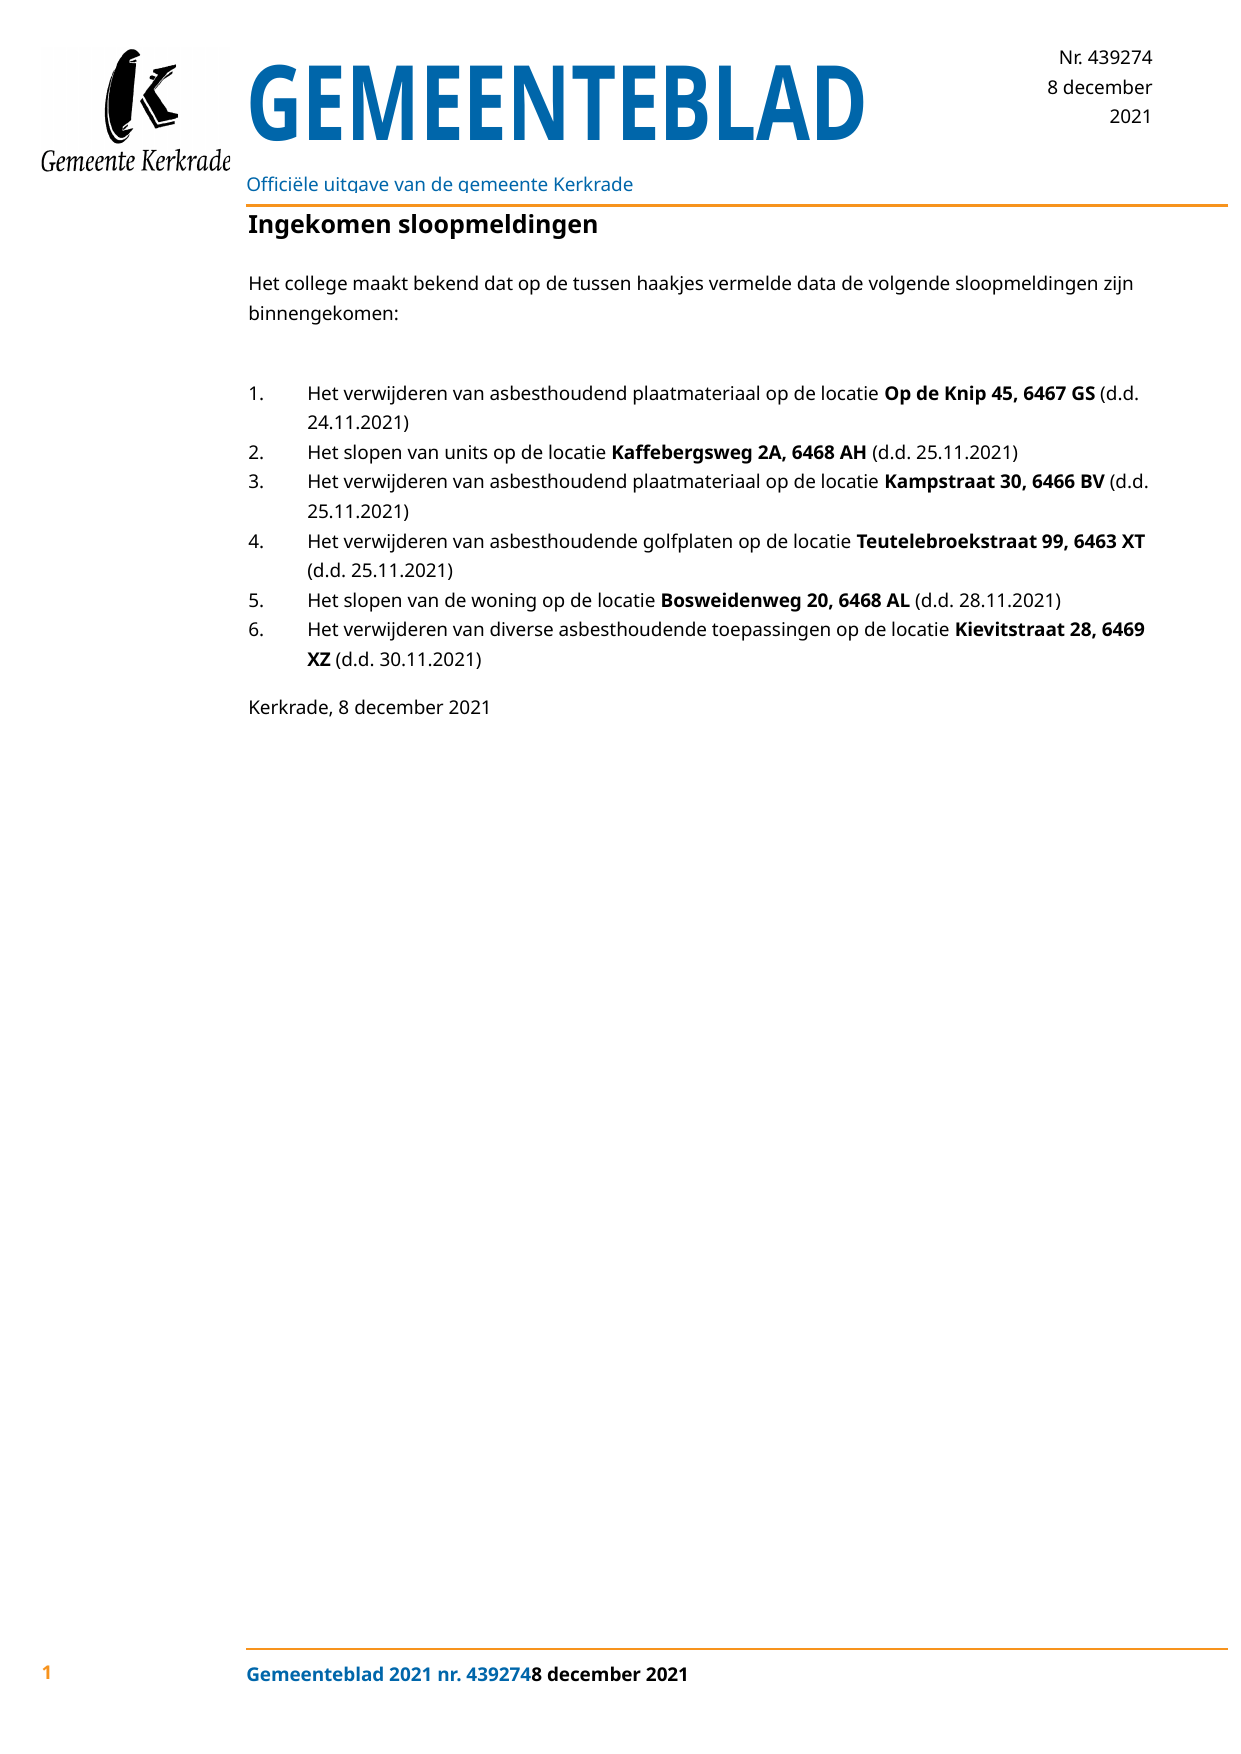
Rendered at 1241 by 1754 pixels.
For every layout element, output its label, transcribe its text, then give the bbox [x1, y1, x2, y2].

text Het college maakt bekend dat op de tussen haakjes vermelde data de volgende sloopmeldingen zijn binnengekomen: [248, 270, 1152, 326]
list Het verwijderen van diverse asbesthoudende toepassingen op de locatie Kievitstraat 28, 6469 XZ (d.d. 30.11.2021) [248, 617, 1152, 672]
text Ingekomen sloopmeldingen [248, 207, 1152, 241]
text Kerkrade, 8 december 2021 [248, 694, 1152, 720]
list Het verwijderen van asbesthoudend plaatmateriaal op de locatie Op de Knip 45, 6467 GS (d.d. 24.11.2021) [248, 380, 1152, 435]
list Het verwijderen van asbesthoudende golfplaten op de locatie Teutelebroekstraat 99, 6463 XT (d.d. 25.11.2021) [248, 528, 1152, 583]
list Het verwijderen van asbesthoudend plaatmateriaal op de locatie Kampstraat 30, 6466 BV (d.d. 25.11.2021) [248, 469, 1152, 524]
list Het slopen van units op de locatie Kaffebergsweg 2A, 6468 AH (d.d. 25.11.2021) [248, 439, 1152, 465]
list Het slopen van de woning op de locatie Bosweidenweg 20, 6468 AL (d.d. 28.11.2021) [248, 587, 1152, 613]
picture [41, 47, 231, 172]
